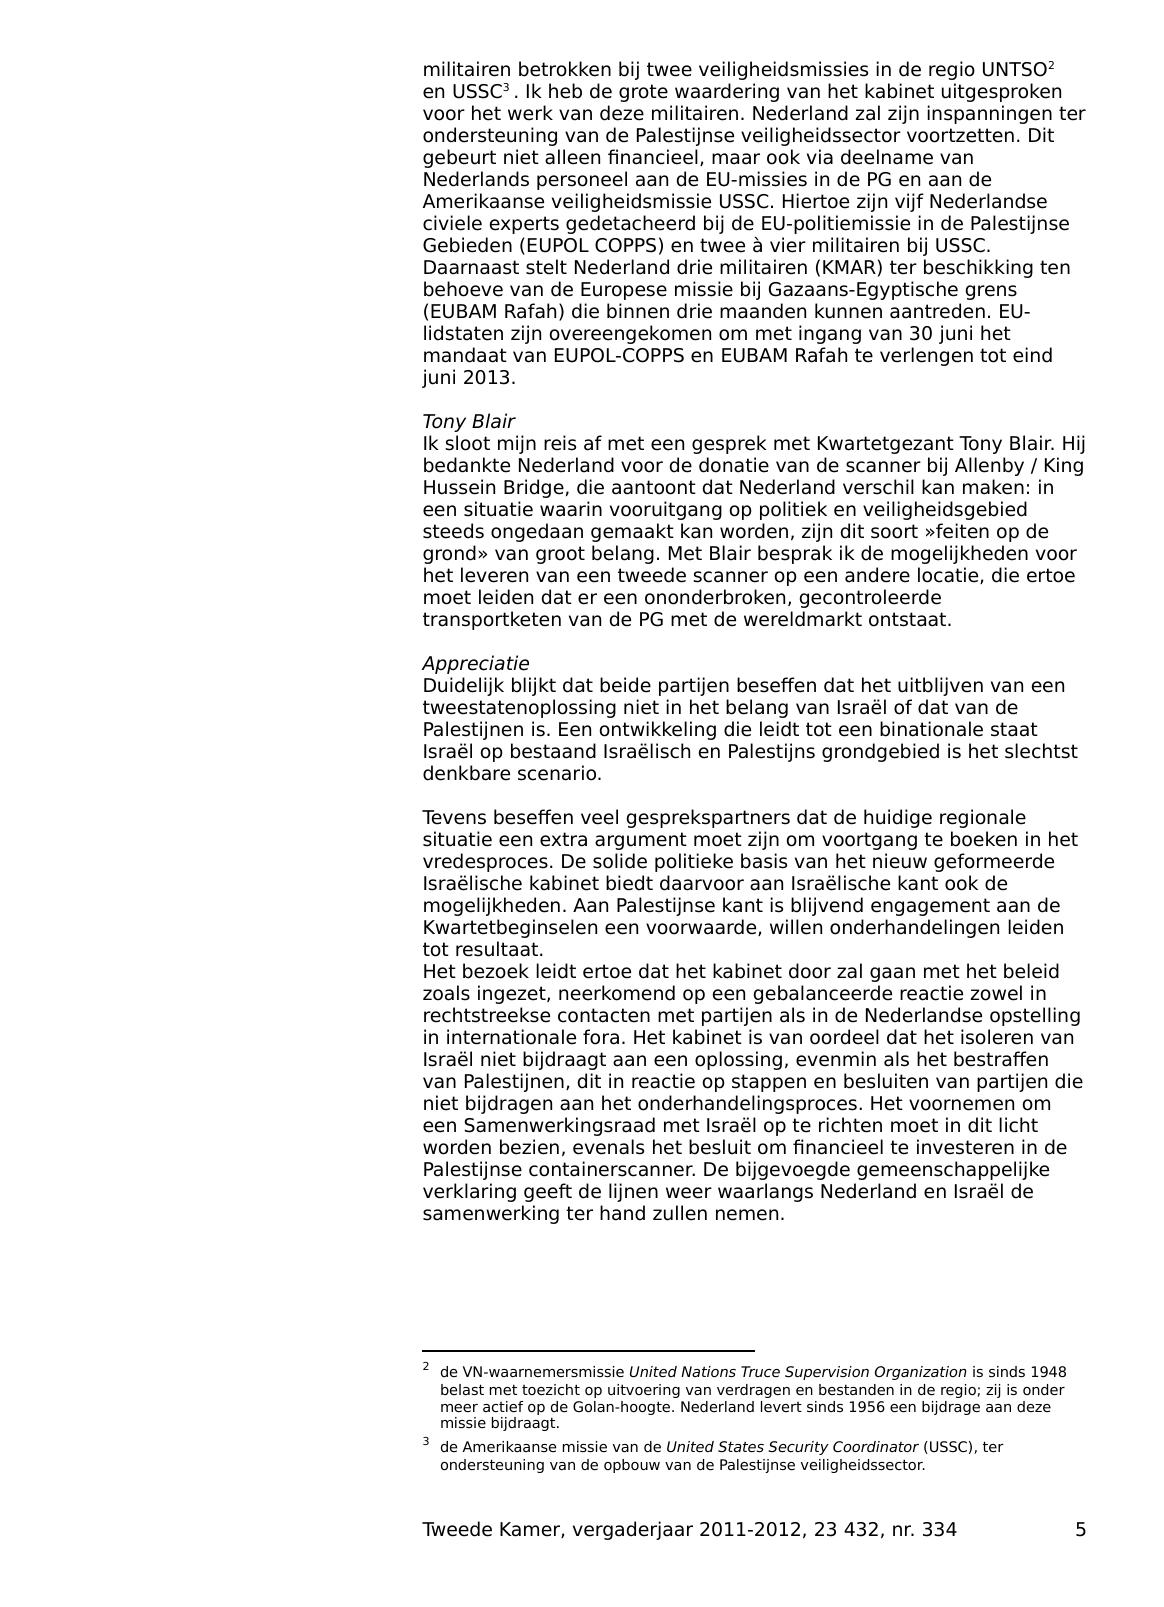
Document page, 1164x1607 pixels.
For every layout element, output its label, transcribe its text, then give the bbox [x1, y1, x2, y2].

subtitle Tony Blair [422, 411, 1087, 433]
text militairen betrokken bij twee veiligheidsmissies in de regio UNTSO en USSC. Ik heb de grote waardering van het kabinet uitgesproken voor het werk van deze militairen. Nederland zal zijn inspanningen ter ondersteuning van de Palestijnse veiligheidssector voortzetten. Dit gebeurt niet alleen financieel, maar ook via deelname van Nederlands personeel aan de EU-missies in de PG en aan de Amerikaanse veiligheidsmissie USSC. Hiertoe zijn vijf Nederlandse civiele experts gedetacheerd bij de EU-politiemissie in de Palestijnse Gebieden (EUPOL COPPS) en twee à vier militairen bij USSC. Daarnaast stelt Nederland drie militairen (KMAR) ter beschikking ten behoeve van de Europese missie bij Gazaans-Egyptische grens (EUBAM Rafah) die binnen drie maanden kunnen aantreden. EU-lidstaten zijn overeengekomen om met ingang van 30 juni het mandaat van EUPOL-COPPS en EUBAM Rafah te verlengen tot eind juni 2013. [422, 59, 1087, 389]
subtitle Appreciatie [422, 653, 1087, 675]
text Tevens beseffen veel gesprekspartners dat de huidige regionale situatie een extra argument moet zijn om voortgang te boeken in het vredesproces. De solide politieke basis van het nieuw geformeerde Israëlische kabinet biedt daarvoor aan Israëlische kant ook de mogelijkheden. Aan Palestijnse kant is blijvend engagement aan de Kwartetbeginselen een voorwaarde, willen onderhandelingen leiden tot resultaat. [422, 807, 1087, 961]
text de Amerikaanse missie van de United States Security Coordinator (USSC), ter ondersteuning van de opbouw van de Palestijnse veiligheidssector. [422, 1435, 1087, 1474]
text Duidelijk blijkt dat beide partijen beseffen dat het uitblijven van een tweestatenoplossing niet in het belang van Israël of dat van de Palestijnen is. Een ontwikkeling die leidt tot een binationale staat Israël op bestaand Israëlisch en Palestijns grondgebied is het slechtst denkbare scenario. [422, 675, 1087, 785]
text de VN-waarnemersmissie United Nations Truce Supervision Organization is sinds 1948 belast met toezicht op uitvoering van verdragen en bestanden in de regio; zij is onder meer actief op de Golan-hoogte. Nederland levert sinds 1956 een bijdrage aan deze missie bijdraagt. [422, 1360, 1087, 1432]
text Het bezoek leidt ertoe dat het kabinet door zal gaan met het beleid zoals ingezet, neerkomend op een gebalanceerde reactie zowel in rechtstreekse contacten met partijen als in de Nederlandse opstelling in internationale fora. Het kabinet is van oordeel dat het isoleren van Israël niet bijdraagt aan een oplossing, evenmin als het bestraffen van Palestijnen, dit in reactie op stappen en besluiten van partijen die niet bijdragen aan het onderhandelingsproces. Het voornemen om een Samenwerkingsraad met Israël op te richten moet in dit licht worden bezien, evenals het besluit om financieel te investeren in de Palestijnse containerscanner. De bijgevoegde gemeenschappelijke verklaring geeft de lijnen weer waarlangs Nederland en Israël de samenwerking ter hand zullen nemen. [422, 961, 1087, 1224]
text Ik sloot mijn reis af met een gesprek met Kwartetgezant Tony Blair. Hij bedankte Nederland voor de donatie van de scanner bij Allenby / King Hussein Bridge, die aantoont dat Nederland verschil kan maken: in een situatie waarin vooruitgang op politiek en veiligheidsgebied steeds ongedaan gemaakt kan worden, zijn dit soort »feiten op de grond» van groot belang. Met Blair besprak ik de mogelijkheden voor het leveren van een tweede scanner op een andere locatie, die ertoe moet leiden dat er een ononderbroken, gecontroleerde transportketen van de PG met de wereldmarkt ontstaat. [422, 433, 1087, 631]
